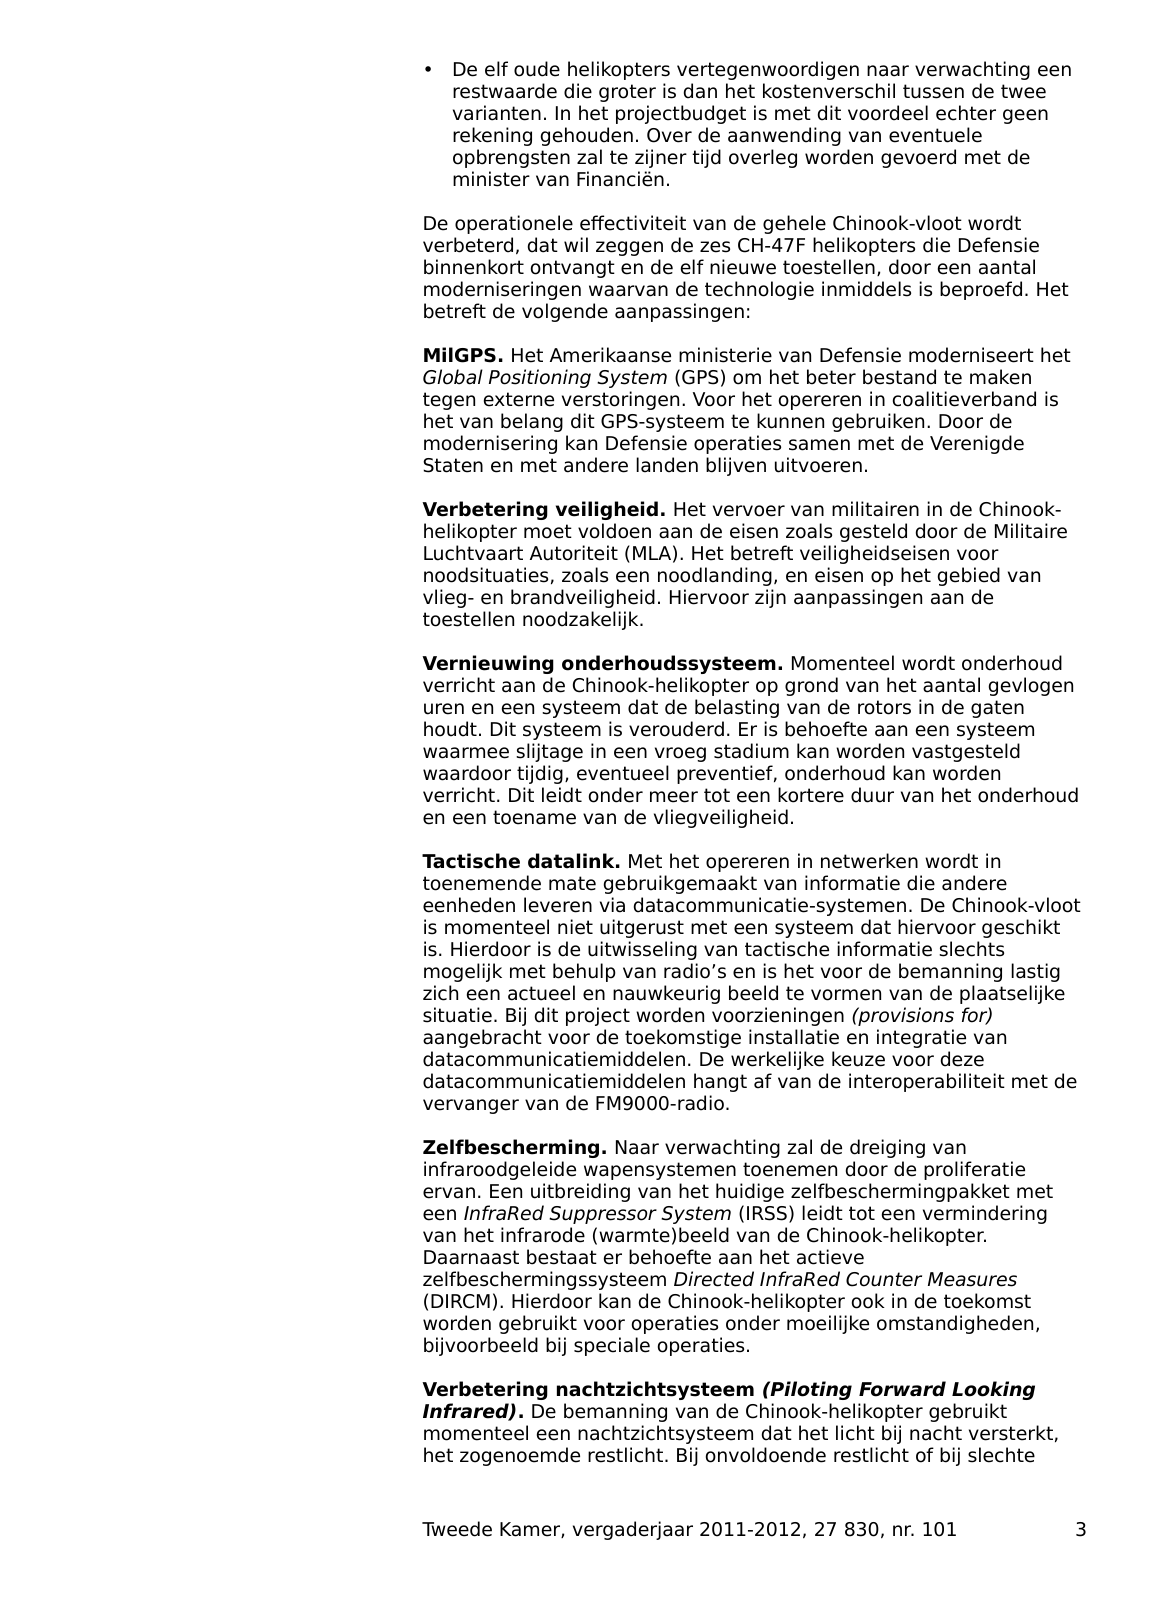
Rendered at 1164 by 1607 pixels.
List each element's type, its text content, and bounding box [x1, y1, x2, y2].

text Verbetering nachtzichtsysteem (Piloting Forward Looking Infrared). De bemanning van de Chinook-helikopter gebruikt momenteel een nachtzichtsysteem dat het licht bij nacht versterkt, het zogenoemde restlicht. Bij onvoldoende restlicht of bij slechte [422, 1379, 1087, 1467]
text Tactische datalink. Met het opereren in netwerken wordt in toenemende mate gebruikgemaakt van informatie die andere eenheden leveren via datacommunicatie-systemen. De Chinook-vloot is momenteel niet uitgerust met een systeem dat hiervoor geschikt is. Hierdoor is de uitwisseling van tactische informatie slechts mogelijk met behulp van radio’s en is het voor de bemanning lastig zich een actueel en nauwkeurig beeld te vormen van de plaatselijke situatie. Bij dit project worden voorzieningen (provisions for) aangebracht voor de toekomstige installatie en integratie van datacommunicatiemiddelen. De werkelijke keuze voor deze datacommunicatiemiddelen hangt af van de interoperabiliteit met de vervanger van de FM9000-radio. [422, 851, 1087, 1115]
text MilGPS. Het Amerikaanse ministerie van Defensie moderniseert het Global Positioning System (GPS) om het beter bestand te maken tegen externe verstoringen. Voor het opereren in coalitieverband is het van belang dit GPS-systeem te kunnen gebruiken. Door de modernisering kan Defensie operaties samen met de Verenigde Staten en met andere landen blijven uitvoeren. [422, 345, 1087, 477]
text Vernieuwing onderhoudssysteem. Momenteel wordt onderhoud verricht aan de Chinook-helikopter op grond van het aantal gevlogen uren en een systeem dat de belasting van de rotors in de gaten houdt. Dit systeem is verouderd. Er is behoefte aan een systeem waarmee slijtage in een vroeg stadium kan worden vastgesteld waardoor tijdig, eventueel preventief, onderhoud kan worden verricht. Dit leidt onder meer tot een kortere duur van het onderhoud en een toename van de vliegveiligheid. [422, 653, 1087, 829]
text Verbetering veiligheid. Het vervoer van militairen in de Chinook-helikopter moet voldoen aan de eisen zoals gesteld door de Militaire Luchtvaart Autoriteit (MLA). Het betreft veiligheidseisen voor noodsituaties, zoals een noodlanding, en eisen op het gebied van vlieg- en brandveiligheid. Hiervoor zijn aanpassingen aan de toestellen noodzakelijk. [422, 499, 1087, 631]
text Zelfbescherming. Naar verwachting zal de dreiging van infraroodgeleide wapensystemen toenemen door de proliferatie ervan. Een uitbreiding van het huidige zelfbeschermingpakket met een InfraRed Suppressor System (IRSS) leidt tot een vermindering van het infrarode (warmte)beeld van de Chinook-helikopter. Daarnaast bestaat er behoefte aan het actieve zelfbeschermingssysteem Directed InfraRed Counter Measures (DIRCM). Hierdoor kan de Chinook-helikopter ook in de toekomst worden gebruikt voor operaties onder moeilijke omstandigheden, bijvoorbeeld bij speciale operaties. [422, 1137, 1087, 1357]
text De operationele effectiviteit van de gehele Chinook-vloot wordt verbeterd, dat wil zeggen de zes CH-47F helikopters die Defensie binnenkort ontvangt en de elf nieuwe toestellen, door een aantal moderniseringen waarvan de technologie inmiddels is beproefd. Het betreft de volgende aanpassingen: [422, 213, 1087, 323]
text • De elf oude helikopters vertegenwoordigen naar verwachting een restwaarde die groter is dan het kostenverschil tussen de twee varianten. In het projectbudget is met dit voordeel echter geen rekening gehouden. Over de aanwending van eventuele opbrengsten zal te zijner tijd overleg worden gevoerd met de minister van Financiën. [422, 59, 1087, 191]
